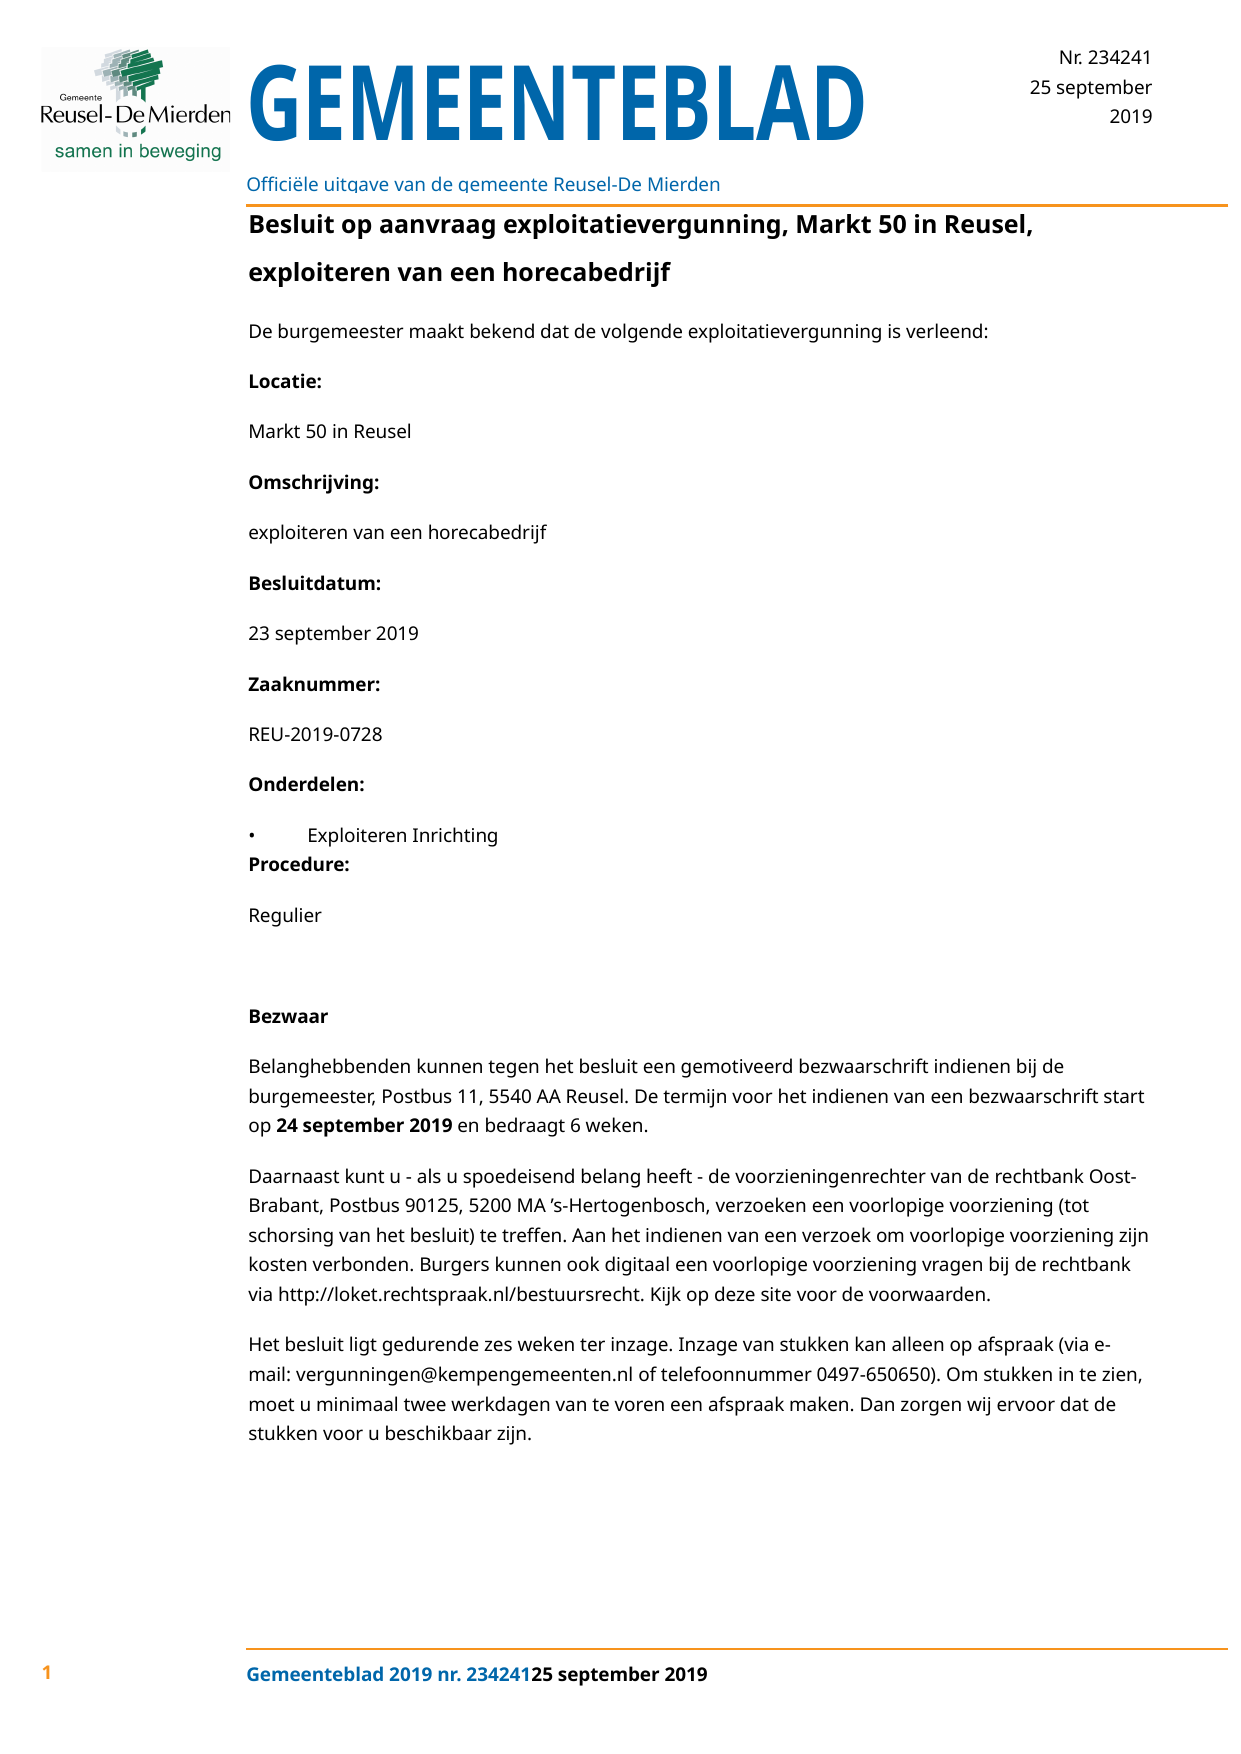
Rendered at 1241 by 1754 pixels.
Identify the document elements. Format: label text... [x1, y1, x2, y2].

text REU-2019-0728 [248, 721, 1152, 747]
list Exploiteren Inrichting [248, 822, 1152, 848]
text 23 september 2019 [248, 620, 1152, 646]
text Markt 50 in Reusel [248, 419, 1152, 444]
text Daarnaast kunt u - als u spoedeisend belang heeft - de voorzieningenrechter van de rechtbank Oost-Brabant, Postbus 90125, 5200 MA ’s-Hertogenbosch, verzoeken een voorlopige voorziening (tot schorsing van het besluit) te treffen. Aan het indienen van een verzoek om voorlopige voorziening zijn kosten verbonden. Burgers kunnen ook digitaal een voorlopige voorziening vragen bij de rechtbank via http://loket.rechtspraak.nl/bestuursrecht. Kijk op deze site voor de voorwaarden. [248, 1163, 1152, 1307]
text Omschrijving: [248, 469, 1152, 495]
text Zaaknummer: [248, 671, 1152, 697]
text Het besluit ligt gedurende zes weken ter inzage. Inzage van stukken kan alleen op afspraak (via e-mail: vergunningen@kempengemeenten.nl of telefoonnummer 0497-650650). Om stukken in te zien, moet u minimaal twee werkdagen van te voren een afspraak maken. Dan zorgen wij ervoor dat de stukken voor u beschikbaar zijn. [248, 1332, 1152, 1446]
text Besluit op aanvraag exploitatievergunning, Markt 50 in Reusel, exploiteren van een horecabedrijf [248, 207, 1152, 288]
text De burgemeester maakt bekend dat de volgende exploitatievergunning is verleend: [248, 318, 1152, 344]
picture [41, 47, 231, 172]
text Bezwaar [248, 1003, 1152, 1029]
text Locatie: [248, 368, 1152, 394]
text Besluitdatum: [248, 570, 1152, 596]
text Procedure: [248, 852, 1152, 877]
text Onderdelen: [248, 772, 1152, 797]
text Belanghebbenden kunnen tegen het besluit een gemotiveerd bezwaarschrift indienen bij de burgemeester, Postbus 11, 5540 AA Reusel. De termijn voor het indienen van een bezwaarschrift start op 24 september 2019 en bedraagt 6 weken. [248, 1053, 1152, 1138]
text exploiteren van een horecabedrijf [248, 519, 1152, 545]
text Regulier [248, 902, 1152, 928]
